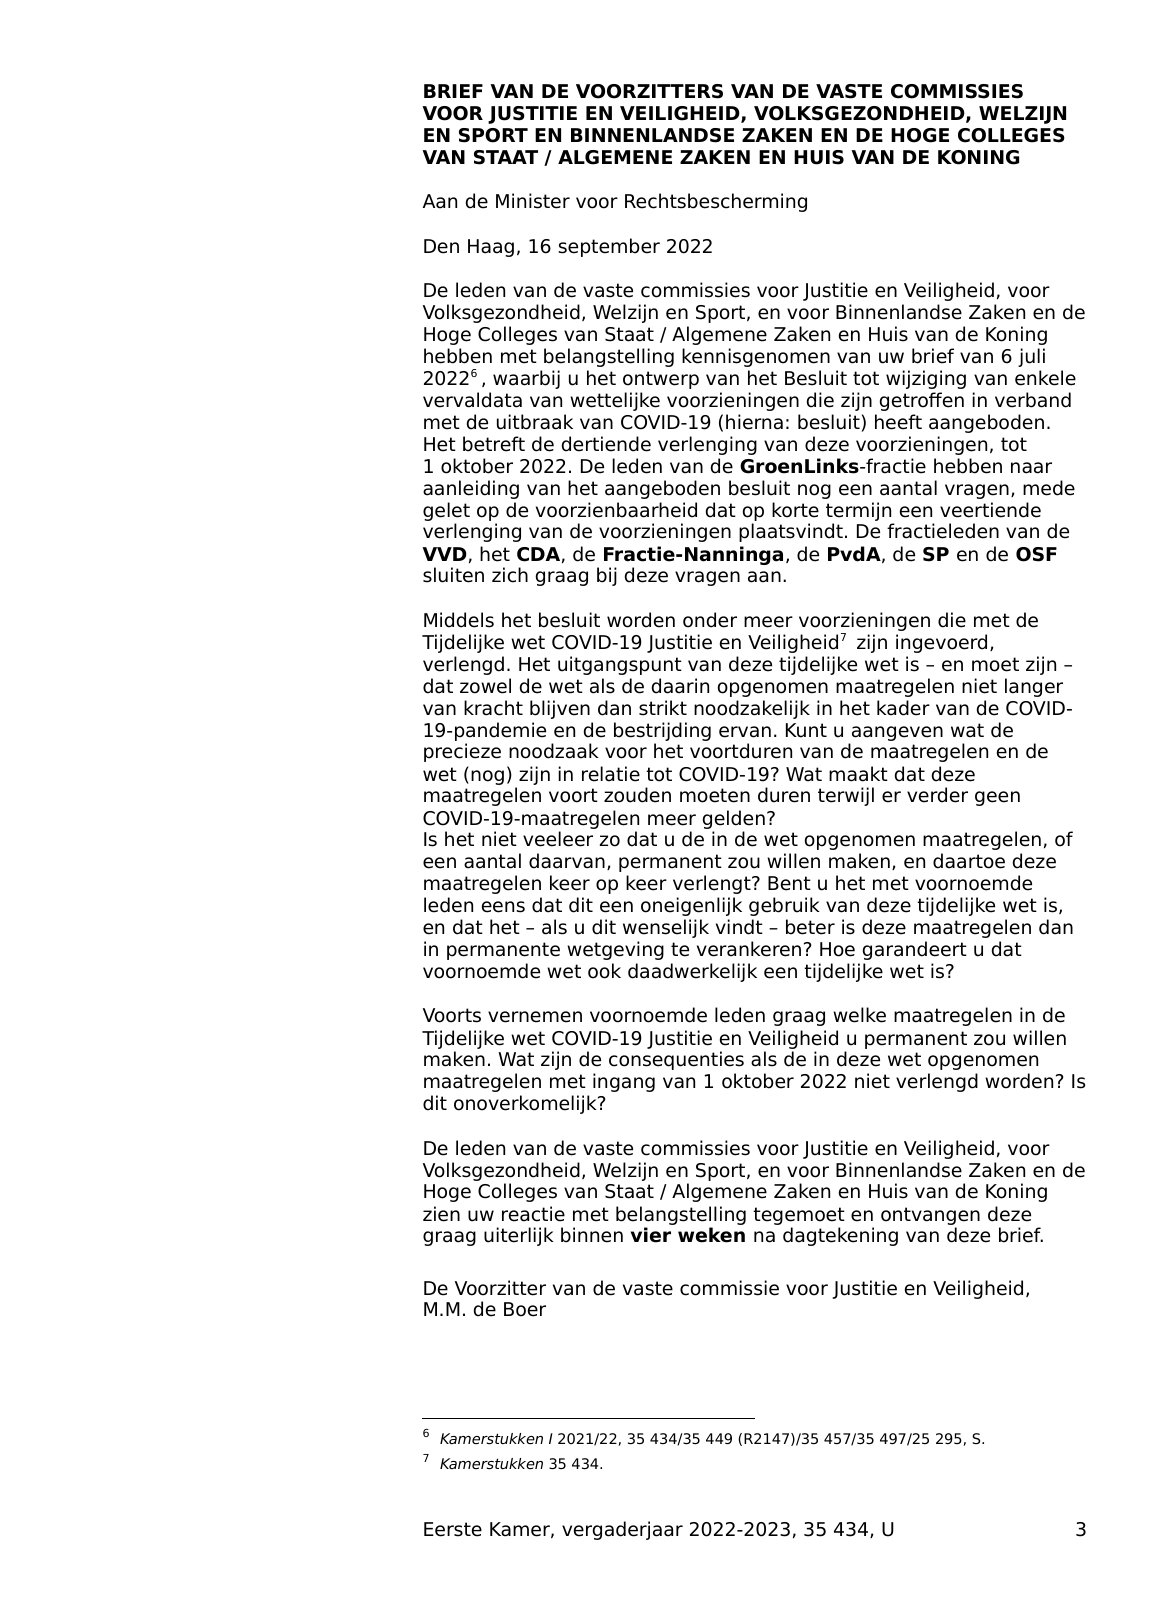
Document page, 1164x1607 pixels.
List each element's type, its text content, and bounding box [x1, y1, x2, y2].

text Aan de Minister voor Rechtsbescherming [422, 191, 1087, 213]
subtitle BRIEF VAN DE VOORZITTERS VAN DE VASTE COMMISSIES VOOR JUSTITIE EN VEILIGHEID, VOLKSGEZONDHEID, WELZIJN EN SPORT EN BINNENLANDSE ZAKEN EN DE HOGE COLLEGES VAN STAAT / ALGEMENE ZAKEN EN HUIS VAN DE KONING [422, 81, 1087, 169]
text Kamerstukken 35 434. [422, 1452, 1087, 1474]
text Is het niet veeleer zo dat u de in de wet opgenomen maatregelen, of een aantal daarvan, permanent zou willen maken, en daartoe deze maatregelen keer op keer verlengt? Bent u het met voornoemde leden eens dat dit een oneigenlijk gebruik van deze tijdelijke wet is, en dat het – als u dit wenselijk vindt – beter is deze maatregelen dan in permanente wetgeving te verankeren? Hoe garandeert u dat voornoemde wet ook daadwerkelijk een tijdelijke wet is? [422, 829, 1087, 983]
text De leden van de vaste commissies voor Justitie en Veiligheid, voor Volksgezondheid, Welzijn en Sport, en voor Binnenlandse Zaken en de Hoge Colleges van Staat / Algemene Zaken en Huis van de Koning hebben met belangstelling kennisgenomen van uw brief van 6 juli 2022, waarbij u het ontwerp van het Besluit tot wijziging van enkele vervaldata van wettelijke voorzieningen die zijn getroffen in verband met de uitbraak van COVID-19 (hierna: besluit) heeft aangeboden. Het betreft de dertiende verlenging van deze voorzieningen, tot 1 oktober 2022. De leden van de GroenLinks-fractie hebben naar aanleiding van het aangeboden besluit nog een aantal vragen, mede gelet op de voorzienbaarheid dat op korte termijn een veertiende verlenging van de voorzieningen plaatsvindt. De fractieleden van de VVD, het CDA, de Fractie-Nanninga, de PvdA, de SP en de OSF sluiten zich graag bij deze vragen aan. [422, 280, 1087, 587]
text Middels het besluit worden onder meer voorzieningen die met de Tijdelijke wet COVID-19 Justitie en Veiligheid zijn ingevoerd, verlengd. Het uitgangspunt van deze tijdelijke wet is – en moet zijn – dat zowel de wet als de daarin opgenomen maatregelen niet langer van kracht blijven dan strikt noodzakelijk in het kader van de COVID-19-pandemie en de bestrijding ervan. Kunt u aangeven wat de precieze noodzaak voor het voortduren van de maatregelen en de wet (nog) zijn in relatie tot COVID-19? Wat maakt dat deze maatregelen voort zouden moeten duren terwijl er verder geen COVID-19-maatregelen meer gelden? [422, 609, 1087, 829]
text De leden van de vaste commissies voor Justitie en Veiligheid, voor Volksgezondheid, Welzijn en Sport, en voor Binnenlandse Zaken en de Hoge Colleges van Staat / Algemene Zaken en Huis van de Koning zien uw reactie met belangstelling tegemoet en ontvangen deze graag uiterlijk binnen vier weken na dagtekening van deze brief. [422, 1137, 1087, 1247]
text Voorts vernemen voornoemde leden graag welke maatregelen in de Tijdelijke wet COVID-19 Justitie en Veiligheid u permanent zou willen maken. Wat zijn de consequenties als de in deze wet opgenomen maatregelen met ingang van 1 oktober 2022 niet verlengd worden? Is dit onoverkomelijk? [422, 1005, 1087, 1115]
text Den Haag, 16 september 2022 [422, 236, 1087, 257]
text De Voorzitter van de vaste commissie voor Justitie en Veiligheid, M.M. de Boer [422, 1277, 1087, 1321]
text Kamerstukken I 2021/22, 35 434/35 449 (R2147)/35 457/35 497/25 295, S. [422, 1427, 1087, 1449]
